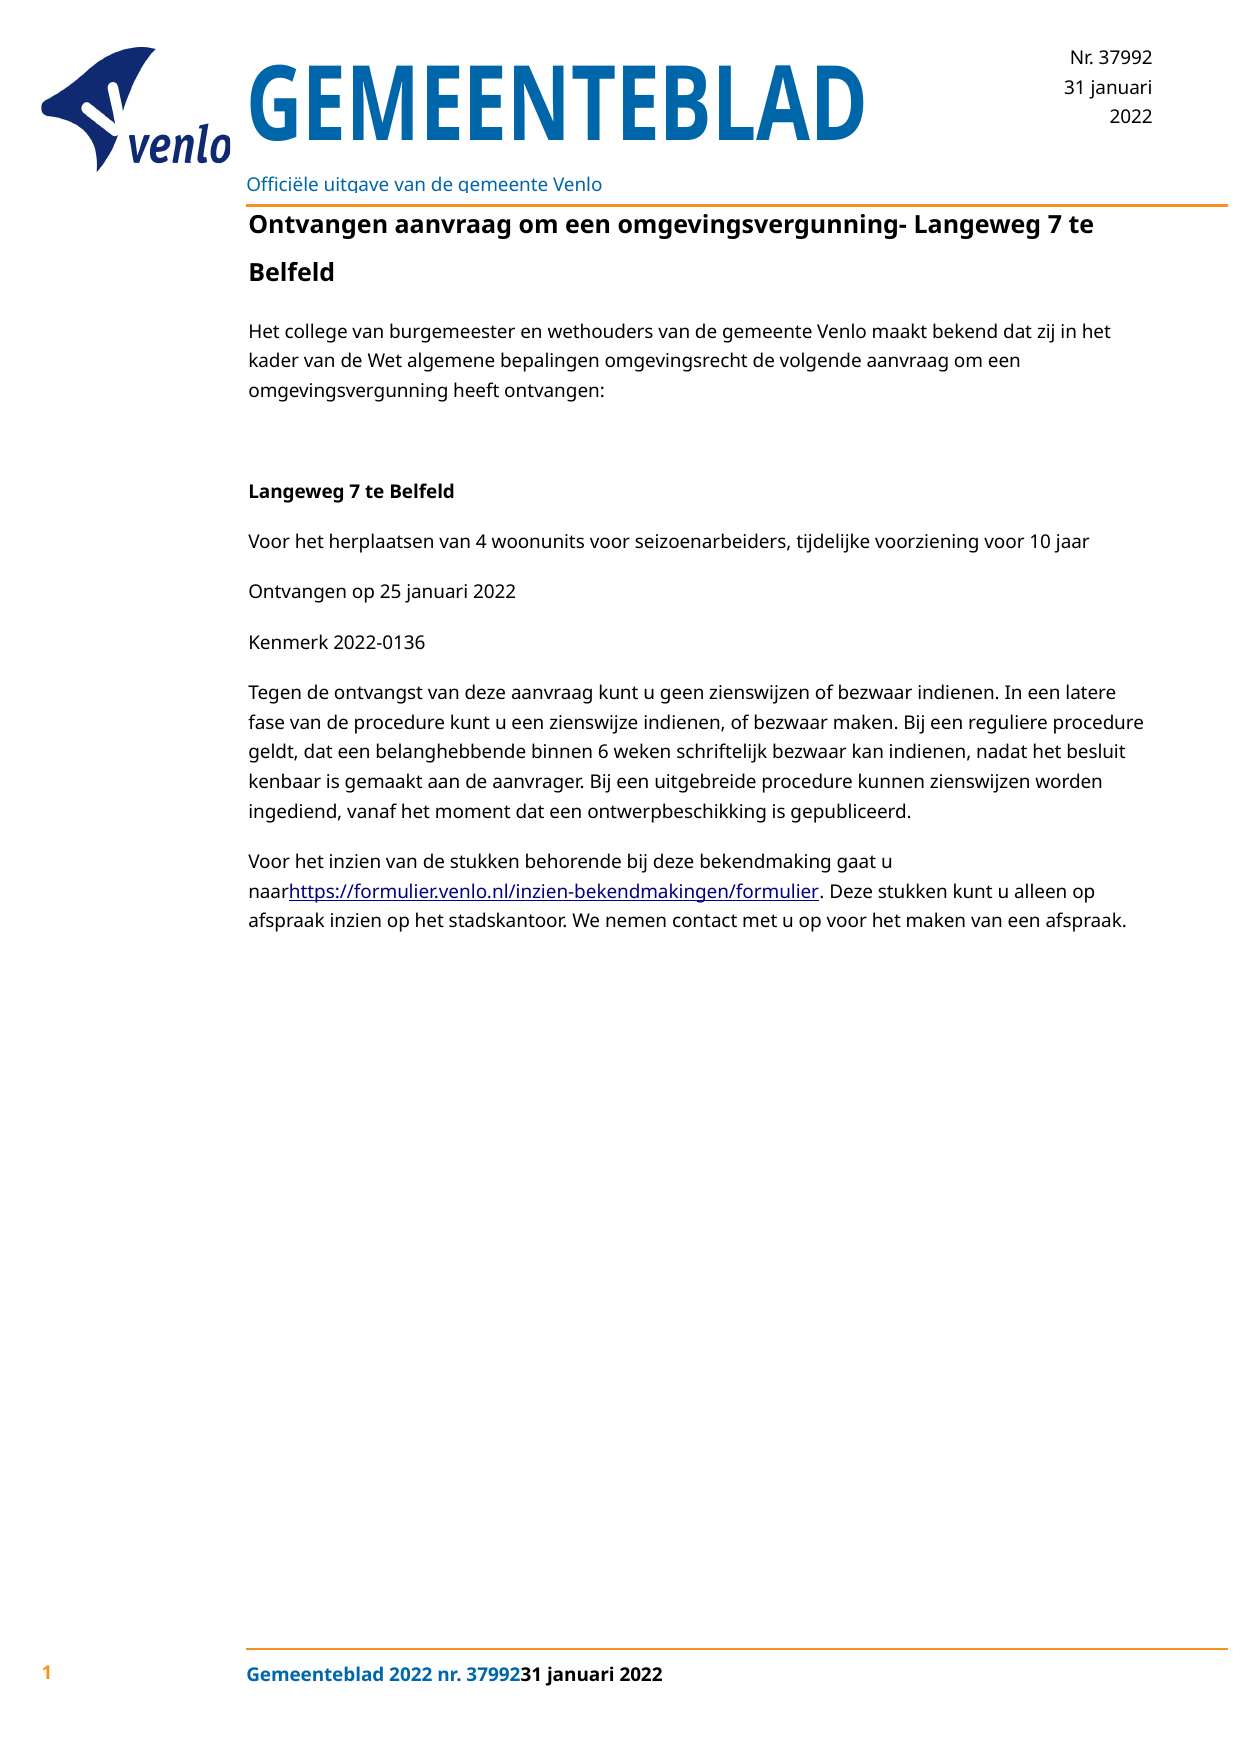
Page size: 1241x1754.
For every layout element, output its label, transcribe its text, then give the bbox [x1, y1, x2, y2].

text Ontvangen op 25 januari 2022 [248, 579, 1152, 604]
text Het college van burgemeester en wethouders van de gemeente Venlo maakt bekend dat zij in het kader van de Wet algemene bepalingen omgevingsrecht de volgende aanvraag om een omgevingsvergunning heeft ontvangen: [248, 318, 1152, 403]
text Tegen de ontvangst van deze aanvraag kunt u geen zienswijzen of bezwaar indienen. In een latere fase van de procedure kunt u een zienswijze indienen, of bezwaar maken. Bij een reguliere procedure geldt, dat een belanghebbende binnen 6 weken schriftelijk bezwaar kan indienen, nadat het besluit kenbaar is gemaakt aan de aanvrager. Bij een uitgebreide procedure kunnen zienswijzen worden ingediend, vanaf het moment dat een ontwerpbeschikking is gepubliceerd. [248, 679, 1152, 824]
picture [41, 47, 231, 172]
text Langeweg 7 te Belfeld [248, 478, 1152, 504]
text Kenmerk 2022-0136 [248, 629, 1152, 655]
text Voor het herplaatsen van 4 woonunits voor seizoenarbeiders, tijdelijke voorziening voor 10 jaar [248, 528, 1152, 554]
text Voor het inzien van de stukken behorende bij deze bekendmaking gaat u naarhttps://formulier.venlo.nl/inzien-bekendmakingen/formulier. Deze stukken kunt u alleen op afspraak inzien op het stadskantoor. We nemen contact met u op voor het maken van een afspraak. [248, 848, 1152, 933]
text Ontvangen aanvraag om een omgevingsvergunning- Langeweg 7 te Belfeld [248, 207, 1152, 288]
